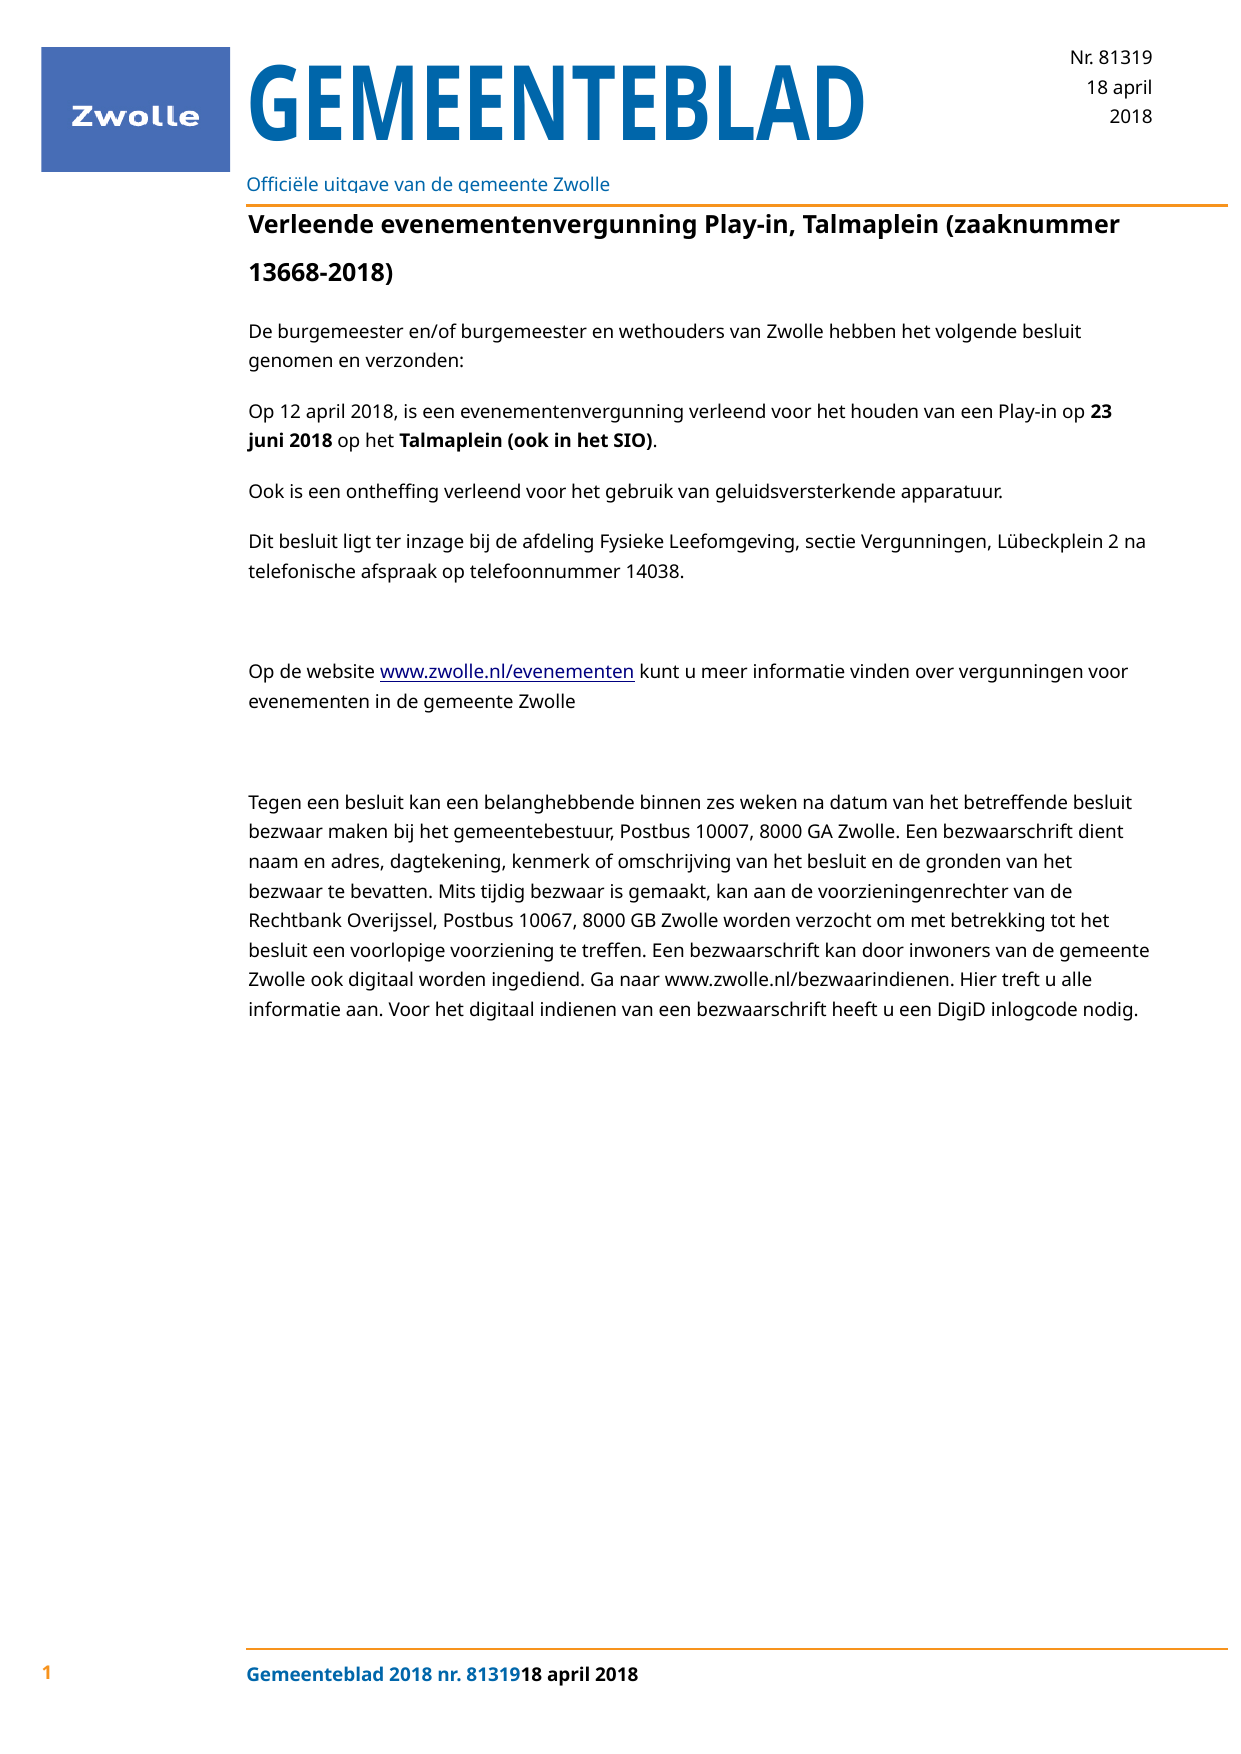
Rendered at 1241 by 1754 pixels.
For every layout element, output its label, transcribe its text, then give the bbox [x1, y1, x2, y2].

text Ook is een ontheffing verleend voor het gebruik van geluidsversterkende apparatuur. [248, 478, 1152, 504]
text De burgemeester en/of burgemeester en wethouders van Zwolle hebben het volgende besluit genomen en verzonden: [248, 318, 1152, 373]
text Op 12 april 2018, is een evenementenvergunning verleend voor het houden van een Play-in op 23 juni 2018 op het Talmaplein (ook in het SIO). [248, 398, 1152, 453]
text Verleende evenementenvergunning Play-in, Talmaplein (zaaknummer 13668-2018) [248, 207, 1152, 288]
text Tegen een besluit kan een belanghebbende binnen zes weken na datum van het betreffende besluit bezwaar maken bij het gemeentebestuur, Postbus 10007, 8000 GA Zwolle. Een bezwaarschrift dient naam en adres, dagtekening, kenmerk of omschrijving van het besluit en de gronden van het bezwaar te bevatten. Mits tijdig bezwaar is gemaakt, kan aan de voorzieningenrechter van de Rechtbank Overijssel, Postbus 10067, 8000 GB Zwolle worden verzocht om met betrekking tot het besluit een voorlopige voorziening te treffen. Een bezwaarschrift kan door inwoners van de gemeente Zwolle ook digitaal worden ingediend. Ga naar www.zwolle.nl/bezwaarindienen. Hier treft u alle informatie aan. Voor het digitaal indienen van een bezwaarschrift heeft u een DigiD inlogcode nodig. [248, 789, 1152, 1022]
picture [41, 47, 231, 172]
text Op de website www.zwolle.nl/evenementen kunt u meer informatie vinden over vergunningen voor evenementen in de gemeente Zwolle [248, 659, 1152, 714]
text Dit besluit ligt ter inzage bij de afdeling Fysieke Leefomgeving, sectie Vergunningen, Lübeckplein 2 na telefonische afspraak op telefoonnummer 14038. [248, 528, 1152, 584]
